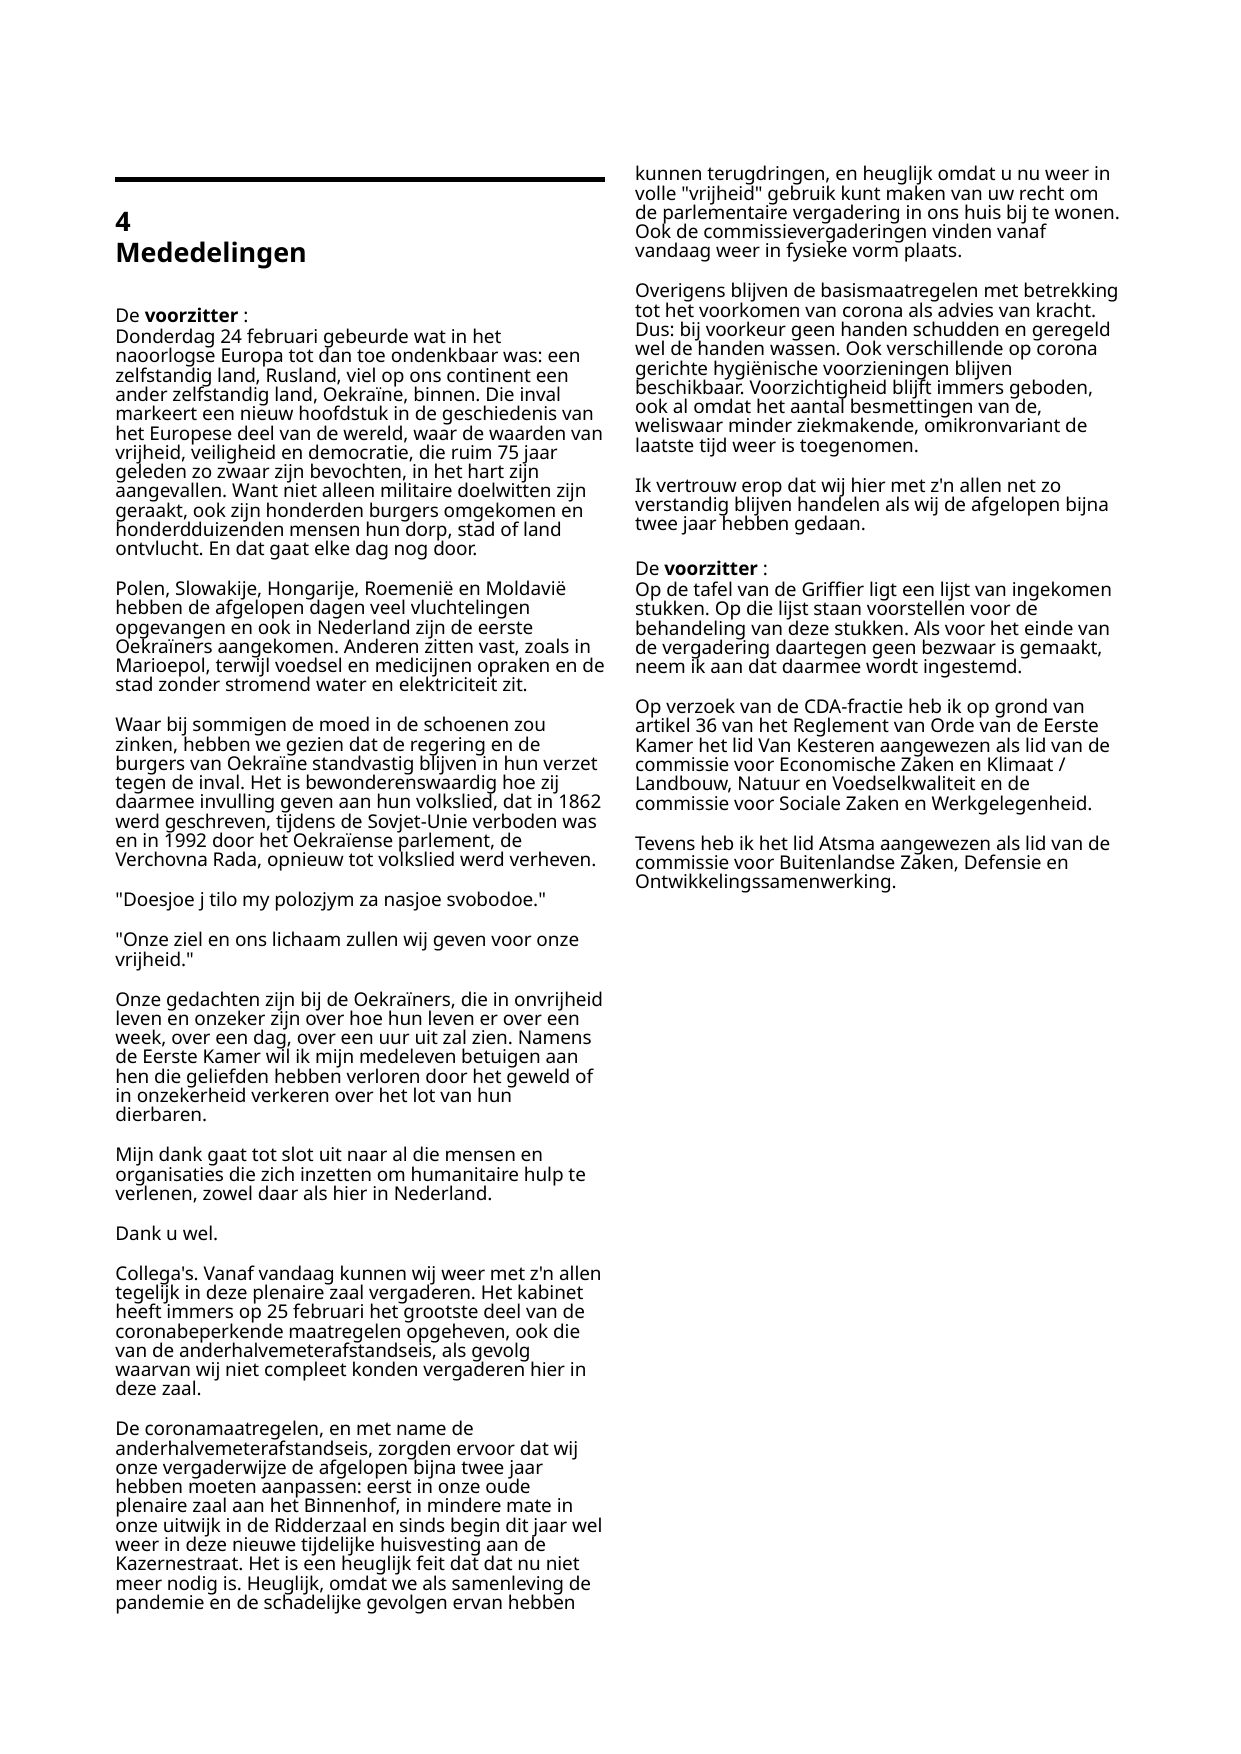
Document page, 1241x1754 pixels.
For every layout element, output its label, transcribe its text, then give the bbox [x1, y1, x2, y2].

text Tevens heb ik het lid Atsma aangewezen als lid van de commissie voor Buitenlandse Zaken, Defensie en Ontwikkelingssamenwerking. [635, 834, 1125, 892]
text De voorzitter : [635, 555, 1125, 581]
text Donderdag 24 februari gebeurde wat in het naoorlogse Europa tot dan toe ondenkbaar was: een zelfstandig land, Rusland, viel op ons continent een ander zelfstandig land, Oekraïne, binnen. Die inval markeert een nieuw hoofdstuk in de geschiedenis van het Europese deel van de wereld, waar de waarden van vrijheid, veiligheid en democratie, die ruim 75 jaar geleden zo zwaar zijn bevochten, in het hart zijn aangevallen. Want niet alleen militaire doelwitten zijn geraakt, ook zijn honderden burgers omgekomen en honderdduizenden mensen hun dorp, stad of land ontvlucht. En dat gaat elke dag nog door. [115, 328, 605, 559]
text Op verzoek van de CDA-fractie heb ik op grond van artikel 36 van het Reglement van Orde van de Eerste Kamer het lid Van Kesteren aangewezen als lid van de commissie voor Economische Zaken en Klimaat / Landbouw, Natuur en Voedselkwaliteit en de commissie voor Sociale Zaken en Werkgelegenheid. [635, 698, 1125, 814]
text "Doesjoe j tilo my polozjym za nasjoe svobodoe." [115, 891, 605, 911]
text Overigens blijven de basismaatregelen met betrekking tot het voorkomen van corona als advies van kracht. Dus: bij voorkeur geen handen schudden en geregeld wel de handen wassen. Ook verschillende op corona gerichte hygiënische voorzieningen blijven beschikbaar. Voorzichtigheid blijft immers geboden, ook al omdat het aantal besmettingen van de, weliswaar minder ziekmakende, omikronvariant de laatste tijd weer is toegenomen. [635, 282, 1125, 456]
text Op de tafel van de Griffier ligt een lijst van ingekomen stukken. Op die lijst staan voorstellen voor de behandeling van deze stukken. Als voor het einde van de vergadering daartegen geen bezwaar is gemaakt, neem ik aan dat daarmee wordt ingestemd. [635, 581, 1125, 677]
text Mijn dank gaat tot slot uit naar al die mensen en organisaties die zich inzetten om humanitaire hulp te verlenen, zowel daar als hier in Nederland. [115, 1146, 605, 1204]
text Ik vertrouw erop dat wij hier met z'n allen net zo verstandig blijven handelen als wij de afgelopen bijna twee jaar hebben gedaan. [635, 477, 1125, 534]
text Collega's. Vanaf vandaag kunnen wij weer met z'n allen tegelijk in deze plenaire zaal vergaderen. Het kabinet heeft immers op 25 februari het grootste deel van de coronabeperkende maatregelen opgeheven, ook die van de anderhalvemeterafstandseis, als gevolg waarvan wij niet compleet konden vergaderen hier in deze zaal. [115, 1265, 605, 1400]
text kunnen terugdringen, en heuglijk omdat u nu weer in volle "vrijheid" gebruik kunt maken van uw recht om de parlementaire vergadering in ons huis bij te wonen. Ook de commissievergaderingen vinden vanaf vandaag weer in fysieke vorm plaats. [635, 165, 1125, 262]
text Polen, Slowakije, Hongarije, Roemenië en Moldavië hebben de afgelopen dagen veel vluchtelingen opgevangen en ook in Nederland zijn de eerste Oekraïners aangekomen. Anderen zitten vast, zoals in Marioepol, terwijl voedsel en medicijnen opraken en de stad zonder stromend water en elektriciteit zit. [115, 580, 605, 696]
text Dank u wel. [115, 1225, 605, 1244]
text De coronamaatregelen, en met name de anderhalvemeterafstandseis, zorgden ervoor dat wij onze vergaderwijze de afgelopen bijna twee jaar hebben moeten aanpassen: eerst in onze oude plenaire zaal aan het Binnenhof, in mindere mate in onze uitwijk in de Ridderzaal en sinds begin dit jaar wel weer in deze nieuwe tijdelijke huisvesting aan de Kazernestraat. Het is een heuglijk feit dat dat nu niet meer nodig is. Heuglijk, omdat we als samenleving de pandemie en de schadelijke gevolgen ervan hebben [115, 1420, 605, 1613]
text De voorzitter : [115, 302, 605, 328]
text Onze gedachten zijn bij de Oekraïners, die in onvrijheid leven en onzeker zijn over hoe hun leven er over een week, over een dag, over een uur uit zal zien. Namens de Eerste Kamer wil ik mijn medeleven betuigen aan hen die geliefden hebben verloren door het geweld of in onzekerheid verkeren over het lot van hun dierbaren. [115, 991, 605, 1126]
text Mededelingen [115, 239, 605, 283]
text "Onze ziel en ons lichaam zullen wij geven voor onze vrijheid." [115, 931, 605, 970]
text 4 [115, 203, 605, 239]
text Waar bij sommigen de moed in de schoenen zou zinken, hebben we gezien dat de regering en de burgers van Oekraïne standvastig blijven in hun verzet tegen de inval. Het is bewonderenswaardig hoe zij daarmee invulling geven aan hun volkslied, dat in 1862 werd geschreven, tijdens de Sovjet-Unie verboden was en in 1992 door het Oekraïense parlement, de Verchovna Rada, opnieuw tot volkslied werd verheven. [115, 716, 605, 871]
